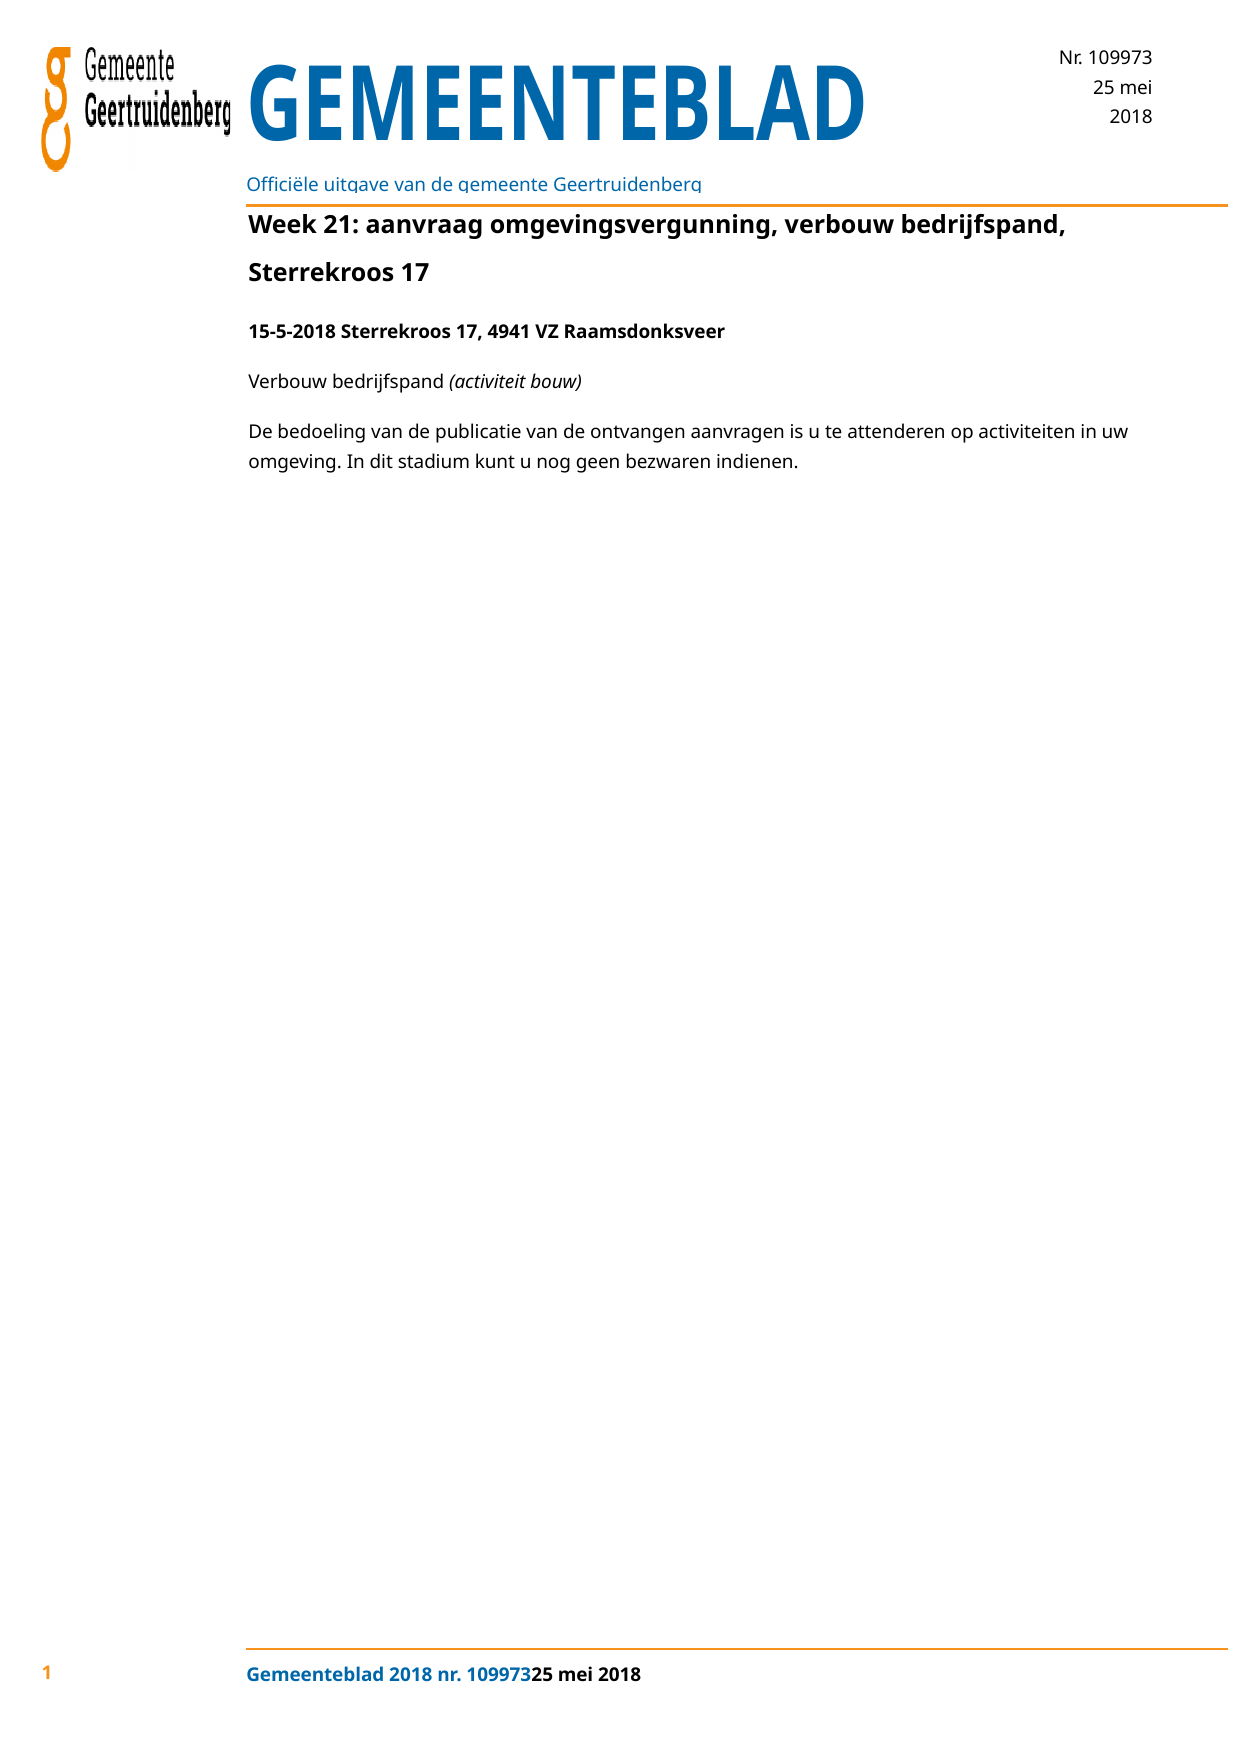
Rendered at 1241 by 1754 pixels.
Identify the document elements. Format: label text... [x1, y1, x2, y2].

text Week 21: aanvraag omgevingsvergunning, verbouw bedrijfspand, Sterrekroos 17 [248, 207, 1152, 288]
text 15-5-2018 Sterrekroos 17, 4941 VZ Raamsdonksveer [248, 318, 1152, 344]
text Verbouw bedrijfspand (activiteit bouw) [248, 368, 1152, 394]
text De bedoeling van de publicatie van de ontvangen aanvragen is u te attenderen op activiteiten in uw omgeving. In dit stadium kunt u nog geen bezwaren indienen. [248, 419, 1152, 474]
picture [41, 47, 231, 172]
